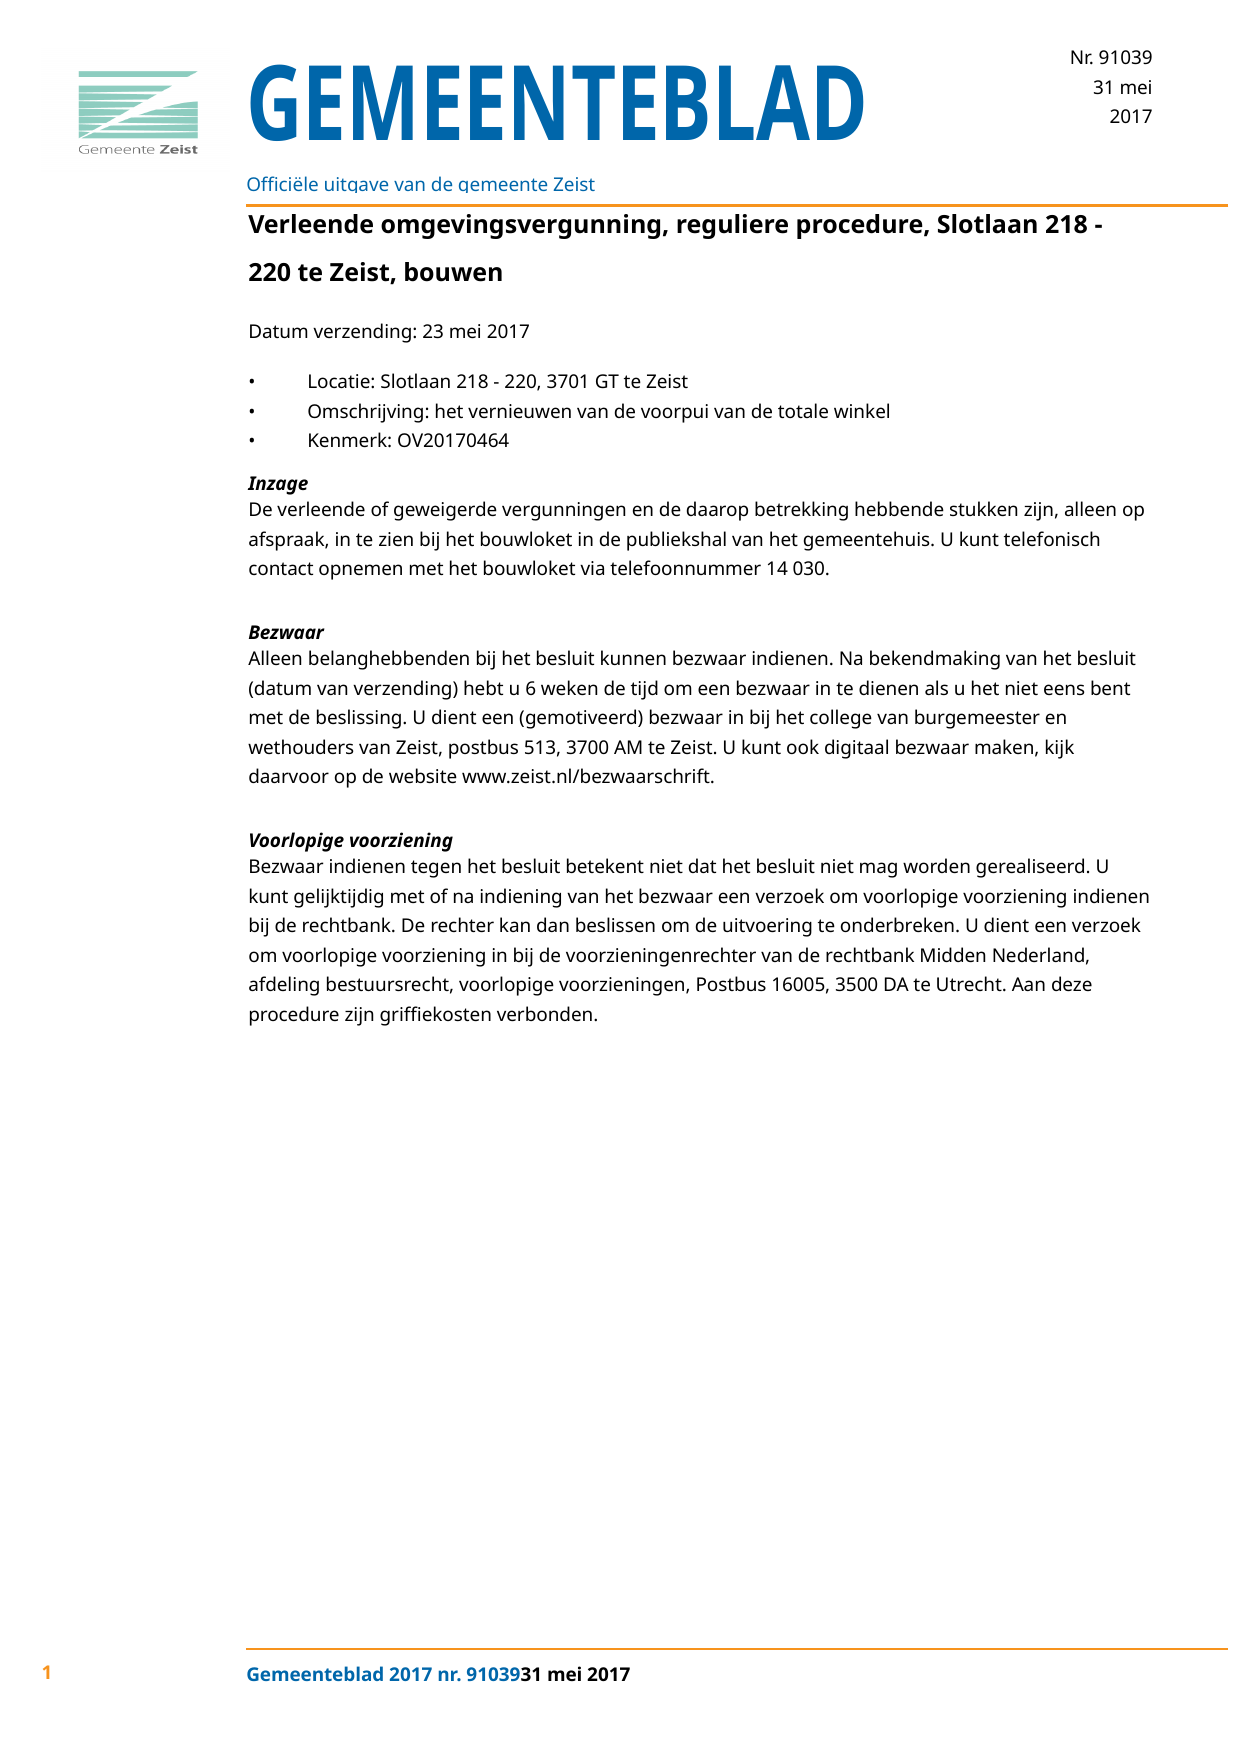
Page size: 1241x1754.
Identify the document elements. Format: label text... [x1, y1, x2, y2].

list Locatie: Slotlaan 218 - 220, 3701 GT te Zeist [248, 368, 1152, 394]
list Kenmerk: OV20170464 [248, 427, 1152, 453]
text Verleende omgevingsvergunning, reguliere procedure, Slotlaan 218 - 220 te Zeist, bouwen [248, 207, 1152, 288]
list Omschrijving: het vernieuwen van de voorpui van de totale winkel [248, 398, 1152, 424]
text Alleen belanghebbenden bij het besluit kunnen bezwaar indienen. Na bekendmaking van het besluit (datum van verzending) hebt u 6 weken de tijd om een bezwaar in te dienen als u het niet eens bent met de beslissing. U dient een (gemotiveerd) bezwaar in bij het college van burgemeester en wethouders van Zeist, postbus 513, 3700 AM te Zeist. U kunt ook digitaal bezwaar maken, kijk daarvoor op de website www.zeist.nl/bezwaarschrift. [248, 645, 1152, 789]
text Voorlopige voorziening [248, 827, 1152, 853]
text Datum verzending: 23 mei 2017 [248, 318, 1152, 344]
picture [41, 47, 231, 172]
text Inzage [248, 471, 1152, 496]
text Bezwaar indienen tegen het besluit betekent niet dat het besluit niet mag worden gerealiseerd. U kunt gelijktijdig met of na indiening van het bezwaar een verzoek om voorlopige voorziening indienen bij de rechtbank. De rechter kan dan beslissen om de uitvoering te onderbreken. U dient een verzoek om voorlopige voorziening in bij de voorzieningenrechter van de rechtbank Midden Nederland, afdeling bestuursrecht, voorlopige voorzieningen, Postbus 16005, 3500 DA te Utrecht. Aan deze procedure zijn griffiekosten verbonden. [248, 853, 1152, 1027]
text De verleende of geweigerde vergunningen en de daarop betrekking hebbende stukken zijn, alleen op afspraak, in te zien bij het bouwloket in de publiekshal van het gemeentehuis. U kunt telefonisch contact opnemen met het bouwloket via telefoonnummer 14 030. [248, 496, 1152, 581]
text Bezwaar [248, 619, 1152, 645]
